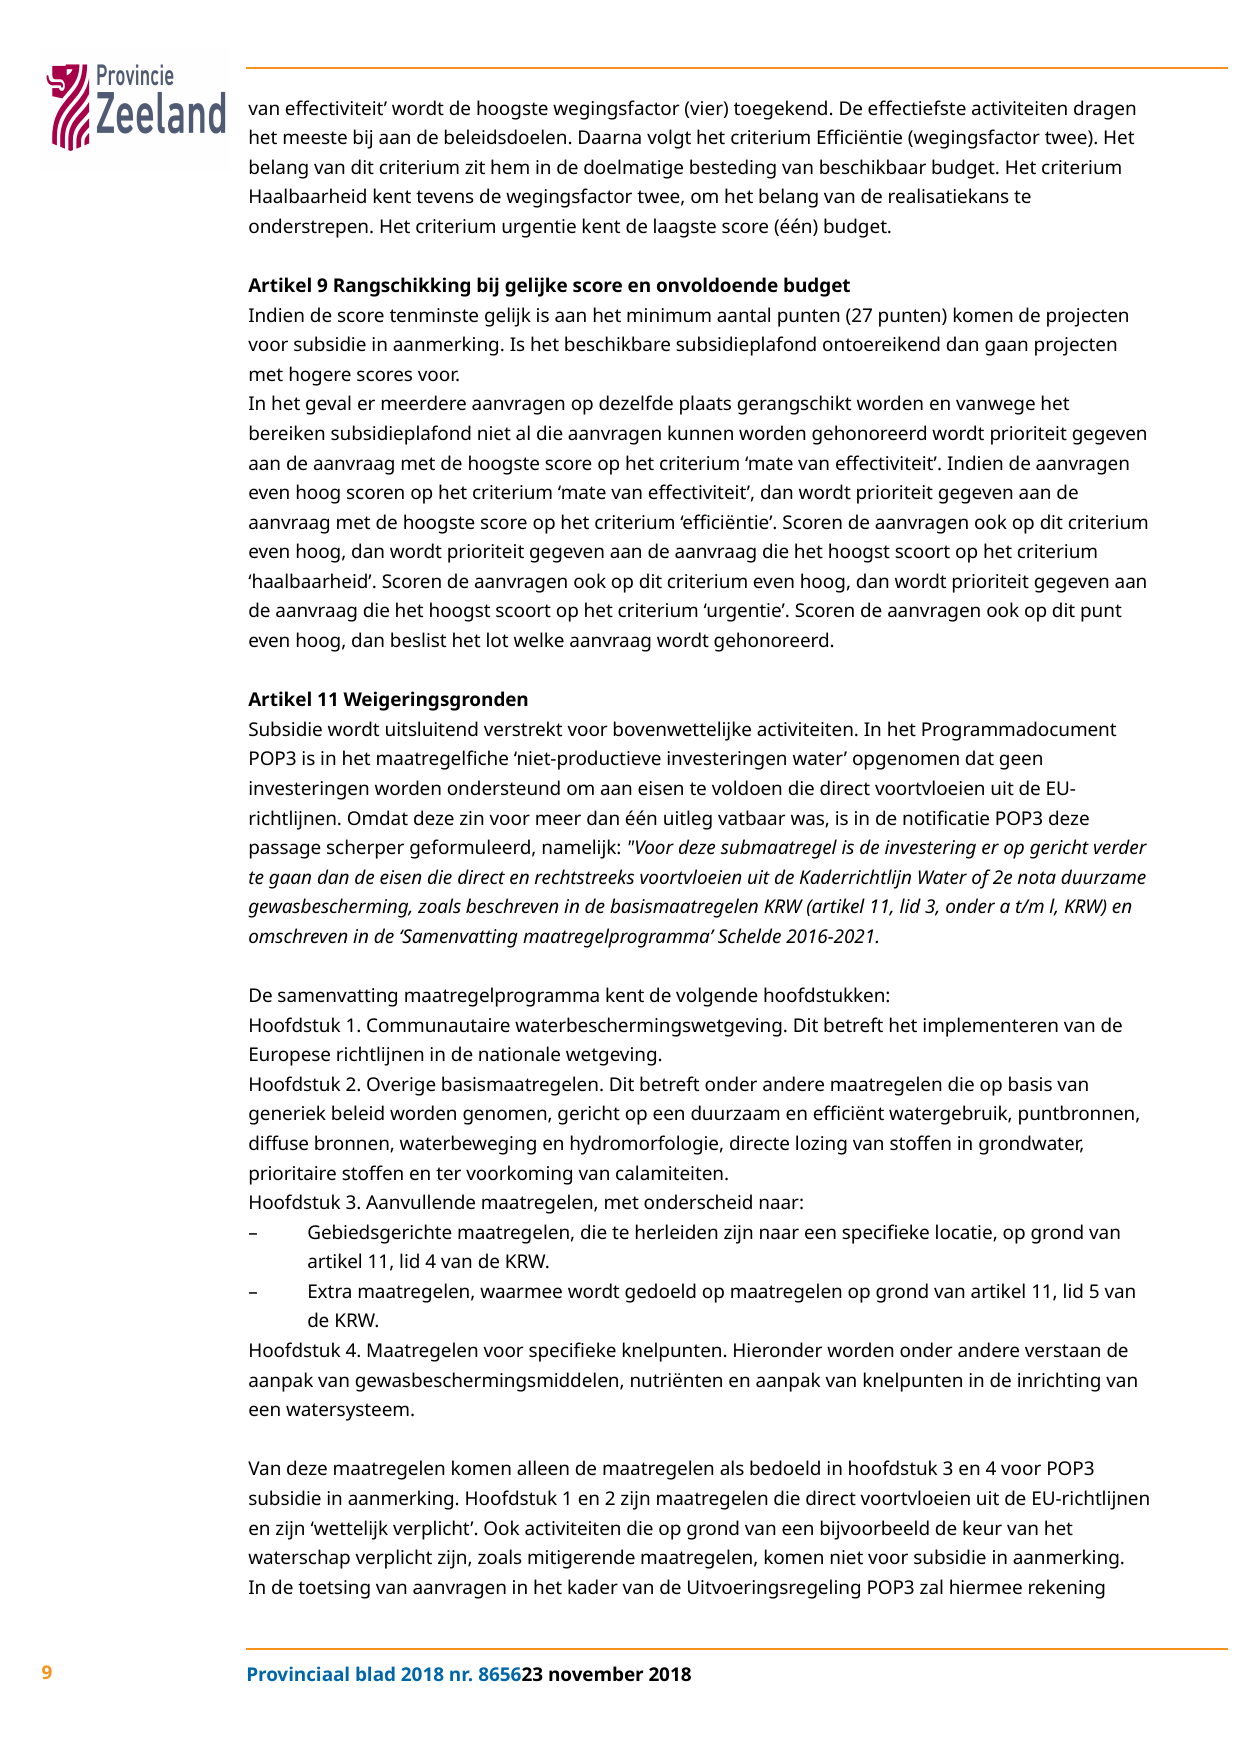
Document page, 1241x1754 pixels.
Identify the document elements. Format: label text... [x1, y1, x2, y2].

text In de toetsing van aanvragen in het kader van de Uitvoeringsregeling POP3 zal hiermee rekening [248, 1574, 1152, 1600]
text In het geval er meerdere aanvragen op dezelfde plaats gerangschikt worden en vanwege het bereiken subsidieplafond niet al die aanvragen kunnen worden gehonoreerd wordt prioriteit gegeven aan de aanvraag met de hoogste score op het criterium ‘mate van effectiviteit’. Indien de aanvragen even hoog scoren op het criterium ‘mate van effectiviteit’, dan wordt prioriteit gegeven aan de aanvraag met de hoogste score op het criterium ‘efficiëntie’. Scoren de aanvragen ook op dit criterium even hoog, dan wordt prioriteit gegeven aan de aanvraag die het hoogst scoort op het criterium ‘haalbaarheid’. Scoren de aanvragen ook op dit criterium even hoog, dan wordt prioriteit gegeven aan de aanvraag die het hoogst scoort op het criterium ‘urgentie’. Scoren de aanvragen ook op dit punt even hoog, dan beslist het lot welke aanvraag wordt gehonoreerd. [248, 391, 1152, 653]
text Artikel 9 Rangschikking bij gelijke score en onvoldoende budget [248, 272, 1152, 298]
text De samenvatting maatregelprogramma kent de volgende hoofdstukken: [248, 982, 1152, 1008]
text Hoofdstuk 3. Aanvullende maatregelen, met onderscheid naar: [248, 1189, 1152, 1215]
text Hoofdstuk 2. Overige basismaatregelen. Dit betreft onder andere maatregelen die op basis van generiek beleid worden genomen, gericht op een duurzaam en efficiënt watergebruik, puntbronnen, diffuse bronnen, waterbeweging en hydromorfologie, directe lozing van stoffen in grondwater, prioritaire stoffen en ter voorkoming van calamiteiten. [248, 1071, 1152, 1186]
text Hoofdstuk 1. Communautaire waterbeschermingswetgeving. Dit betreft het implementeren van de Europese richtlijnen in de nationale wetgeving. [248, 1012, 1152, 1067]
text Artikel 11 Weigeringsgronden [248, 686, 1152, 712]
text van effectiviteit’ wordt de hoogste wegingsfactor (vier) toegekend. De effectiefste activiteiten dragen het meeste bij aan de beleidsdoelen. Daarna volgt het criterium Efficiëntie (wegingsfactor twee). Het belang van dit criterium zit hem in de doelmatige besteding van beschikbaar budget. Het criterium Haalbaarheid kent tevens de wegingsfactor twee, om het belang van de realisatiekans te onderstrepen. Het criterium urgentie kent de laagste score (één) budget. [248, 95, 1152, 239]
text Van deze maatregelen komen alleen de maatregelen als bedoeld in hoofdstuk 3 en 4 voor POP3 subsidie in aanmerking. Hoofdstuk 1 en 2 zijn maatregelen die direct voortvloeien uit de EU-richtlijnen en zijn ‘wettelijk verplicht’. Ook activiteiten die op grond van een bijvoorbeeld de keur van het waterschap verplicht zijn, zoals mitigerende maatregelen, komen niet voor subsidie in aanmerking. [248, 1456, 1152, 1570]
list Gebiedsgerichte maatregelen, die te herleiden zijn naar een specifieke locatie, op grond van artikel 11, lid 4 van de KRW. [248, 1219, 1152, 1274]
picture [41, 47, 231, 172]
list Extra maatregelen, waarmee wordt gedoeld op maatregelen op grond van artikel 11, lid 5 van de KRW. [248, 1278, 1152, 1333]
text Indien de score tenminste gelijk is aan het minimum aantal punten (27 punten) komen de projecten voor subsidie in aanmerking. Is het beschikbare subsidieplafond ontoereikend dan gaan projecten met hogere scores voor. [248, 302, 1152, 387]
text Hoofdstuk 4. Maatregelen voor specifieke knelpunten. Hieronder worden onder andere verstaan de aanpak van gewasbeschermingsmiddelen, nutriënten en aanpak van knelpunten in de inrichting van een watersysteem. [248, 1337, 1152, 1422]
text Subsidie wordt uitsluitend verstrekt voor bovenwettelijke activiteiten. In het Programmadocument POP3 is in het maatregelfiche ‘niet-productieve investeringen water’ opgenomen dat geen investeringen worden ondersteund om aan eisen te voldoen die direct voortvloeien uit de EU-richtlijnen. Omdat deze zin voor meer dan één uitleg vatbaar was, is in de notificatie POP3 deze passage scherper geformuleerd, namelijk: "Voor deze submaatregel is de investering er op gericht verder te gaan dan de eisen die direct en rechtstreeks voortvloeien uit de Kaderrichtlijn Water of 2e nota duurzame gewasbescherming, zoals beschreven in de basismaatregelen KRW (artikel 11, lid 3, onder a t/m l, KRW) en omschreven in de ‘Samenvatting maatregelprogramma’ Schelde 2016-2021. [248, 716, 1152, 949]
